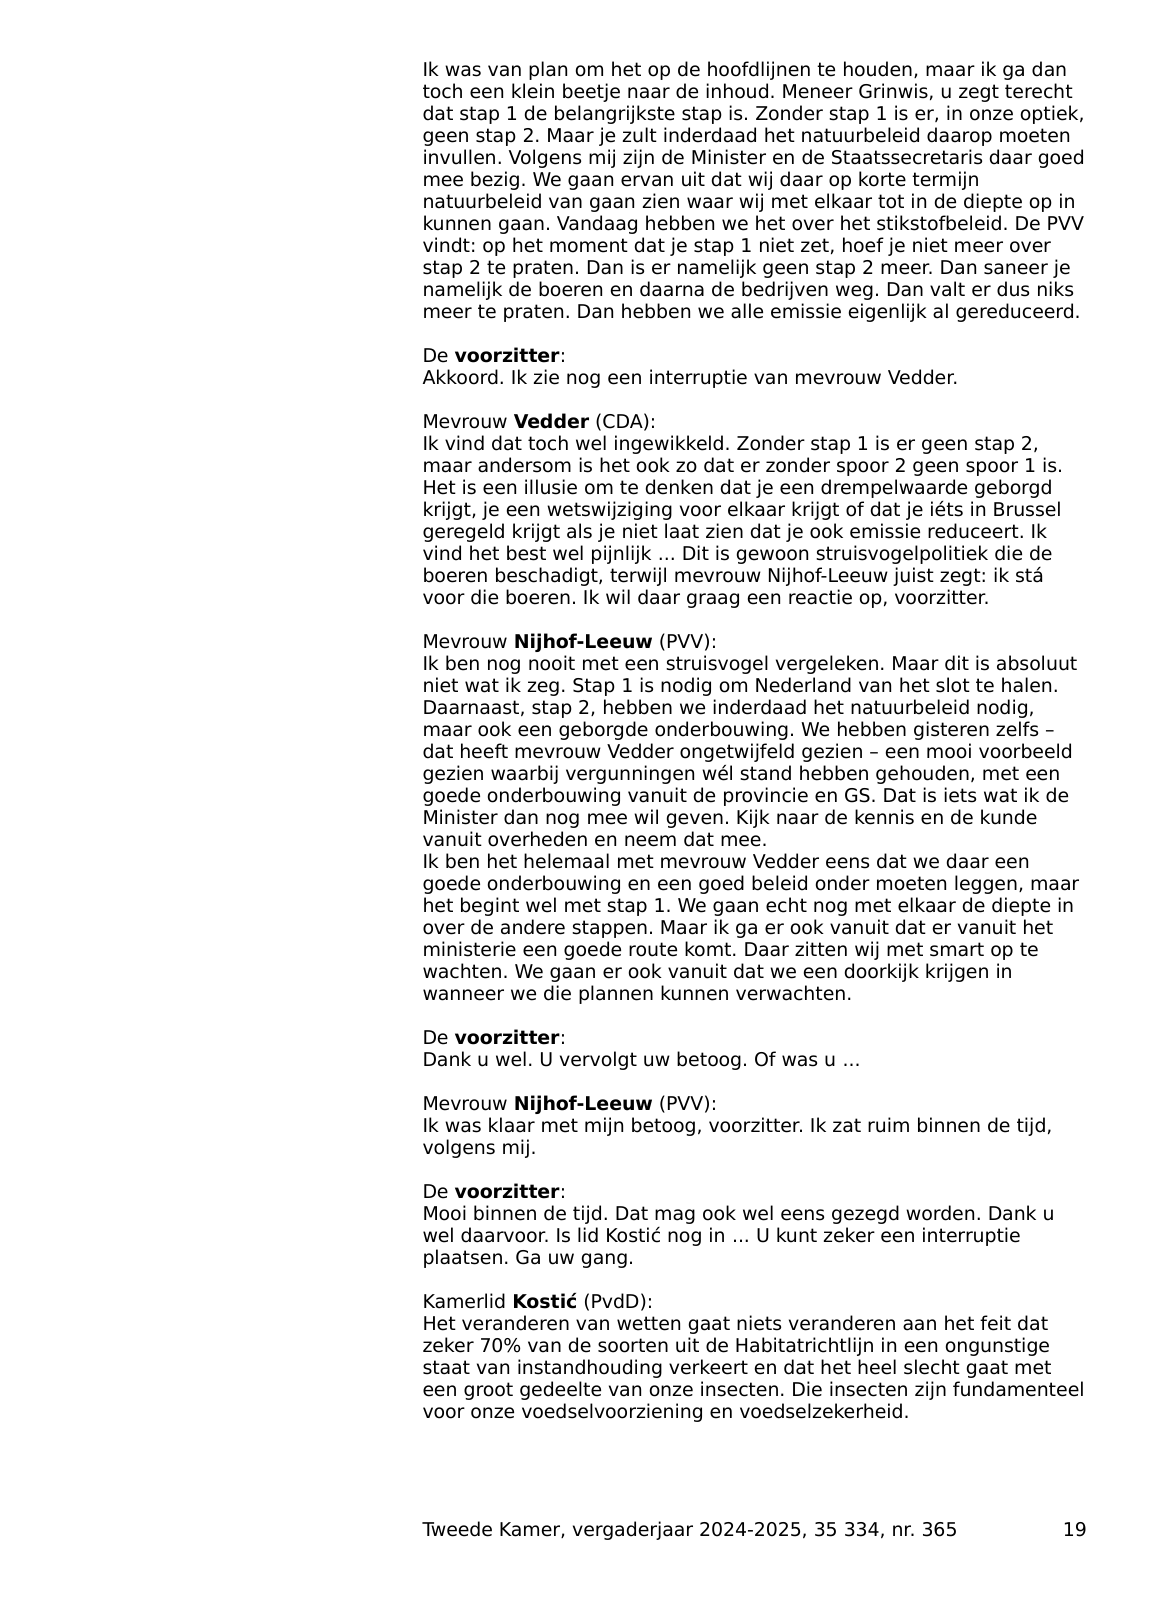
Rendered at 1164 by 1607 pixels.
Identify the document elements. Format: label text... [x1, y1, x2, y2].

text Ik ben het helemaal met mevrouw Vedder eens dat we daar een goede onderbouwing en een goed beleid onder moeten leggen, maar het begint wel met stap 1. We gaan echt nog met elkaar de diepte in over de andere stappen. Maar ik ga er ook vanuit dat er vanuit het ministerie een goede route komt. Daar zitten wij met smart op te wachten. We gaan er ook vanuit dat we een doorkijk krijgen in wanneer we die plannen kunnen verwachten. [422, 851, 1087, 1005]
text De voorzitter: [422, 345, 1087, 367]
text Dank u wel. U vervolgt uw betoog. Of was u ... [422, 1049, 1087, 1071]
text Mevrouw Nijhof-Leeuw (PVV): [422, 631, 1087, 653]
text Mevrouw Nijhof-Leeuw (PVV): [422, 1093, 1087, 1115]
text Ik vind dat toch wel ingewikkeld. Zonder stap 1 is er geen stap 2, maar andersom is het ook zo dat er zonder spoor 2 geen spoor 1 is. Het is een illusie om te denken dat je een drempelwaarde geborgd krijgt, je een wetswijziging voor elkaar krijgt of dat je iéts in Brussel geregeld krijgt als je niet laat zien dat je ook emissie reduceert. Ik vind het best wel pijnlijk ... Dit is gewoon struisvogelpolitiek die de boeren beschadigt, terwijl mevrouw Nijhof-Leeuw juist zegt: ik stá voor die boeren. Ik wil daar graag een reactie op, voorzitter. [422, 433, 1087, 609]
text Mooi binnen de tijd. Dat mag ook wel eens gezegd worden. Dank u wel daarvoor. Is lid Kostić nog in ... U kunt zeker een interruptie plaatsen. Ga uw gang. [422, 1203, 1087, 1269]
text Mevrouw Vedder (CDA): [422, 411, 1087, 433]
text Kamerlid Kostić (PvdD): [422, 1291, 1087, 1313]
text Ik was klaar met mijn betoog, voorzitter. Ik zat ruim binnen de tijd, volgens mij. [422, 1115, 1087, 1159]
text Ik ben nog nooit met een struisvogel vergeleken. Maar dit is absoluut niet wat ik zeg. Stap 1 is nodig om Nederland van het slot te halen. Daarnaast, stap 2, hebben we inderdaad het natuurbeleid nodig, maar ook een geborgde onderbouwing. We hebben gisteren zelfs – dat heeft mevrouw Vedder ongetwijfeld gezien – een mooi voorbeeld gezien waarbij vergunningen wél stand hebben gehouden, met een goede onderbouwing vanuit de provincie en GS. Dat is iets wat ik de Minister dan nog mee wil geven. Kijk naar de kennis en de kunde vanuit overheden en neem dat mee. [422, 653, 1087, 851]
text De voorzitter: [422, 1181, 1087, 1203]
text De voorzitter: [422, 1027, 1087, 1049]
text Akkoord. Ik zie nog een interruptie van mevrouw Vedder. [422, 367, 1087, 389]
text Het veranderen van wetten gaat niets veranderen aan het feit dat zeker 70% van de soorten uit de Habitatrichtlijn in een ongunstige staat van instandhouding verkeert en dat het heel slecht gaat met een groot gedeelte van onze insecten. Die insecten zijn fundamenteel voor onze voedselvoorziening en voedselzekerheid. [422, 1313, 1087, 1423]
text Ik was van plan om het op de hoofdlijnen te houden, maar ik ga dan toch een klein beetje naar de inhoud. Meneer Grinwis, u zegt terecht dat stap 1 de belangrijkste stap is. Zonder stap 1 is er, in onze optiek, geen stap 2. Maar je zult inderdaad het natuurbeleid daarop moeten invullen. Volgens mij zijn de Minister en de Staatssecretaris daar goed mee bezig. We gaan ervan uit dat wij daar op korte termijn natuurbeleid van gaan zien waar wij met elkaar tot in de diepte op in kunnen gaan. Vandaag hebben we het over het stikstofbeleid. De PVV vindt: op het moment dat je stap 1 niet zet, hoef je niet meer over stap 2 te praten. Dan is er namelijk geen stap 2 meer. Dan saneer je namelijk de boeren en daarna de bedrijven weg. Dan valt er dus niks meer te praten. Dan hebben we alle emissie eigenlijk al gereduceerd. [422, 59, 1087, 323]
